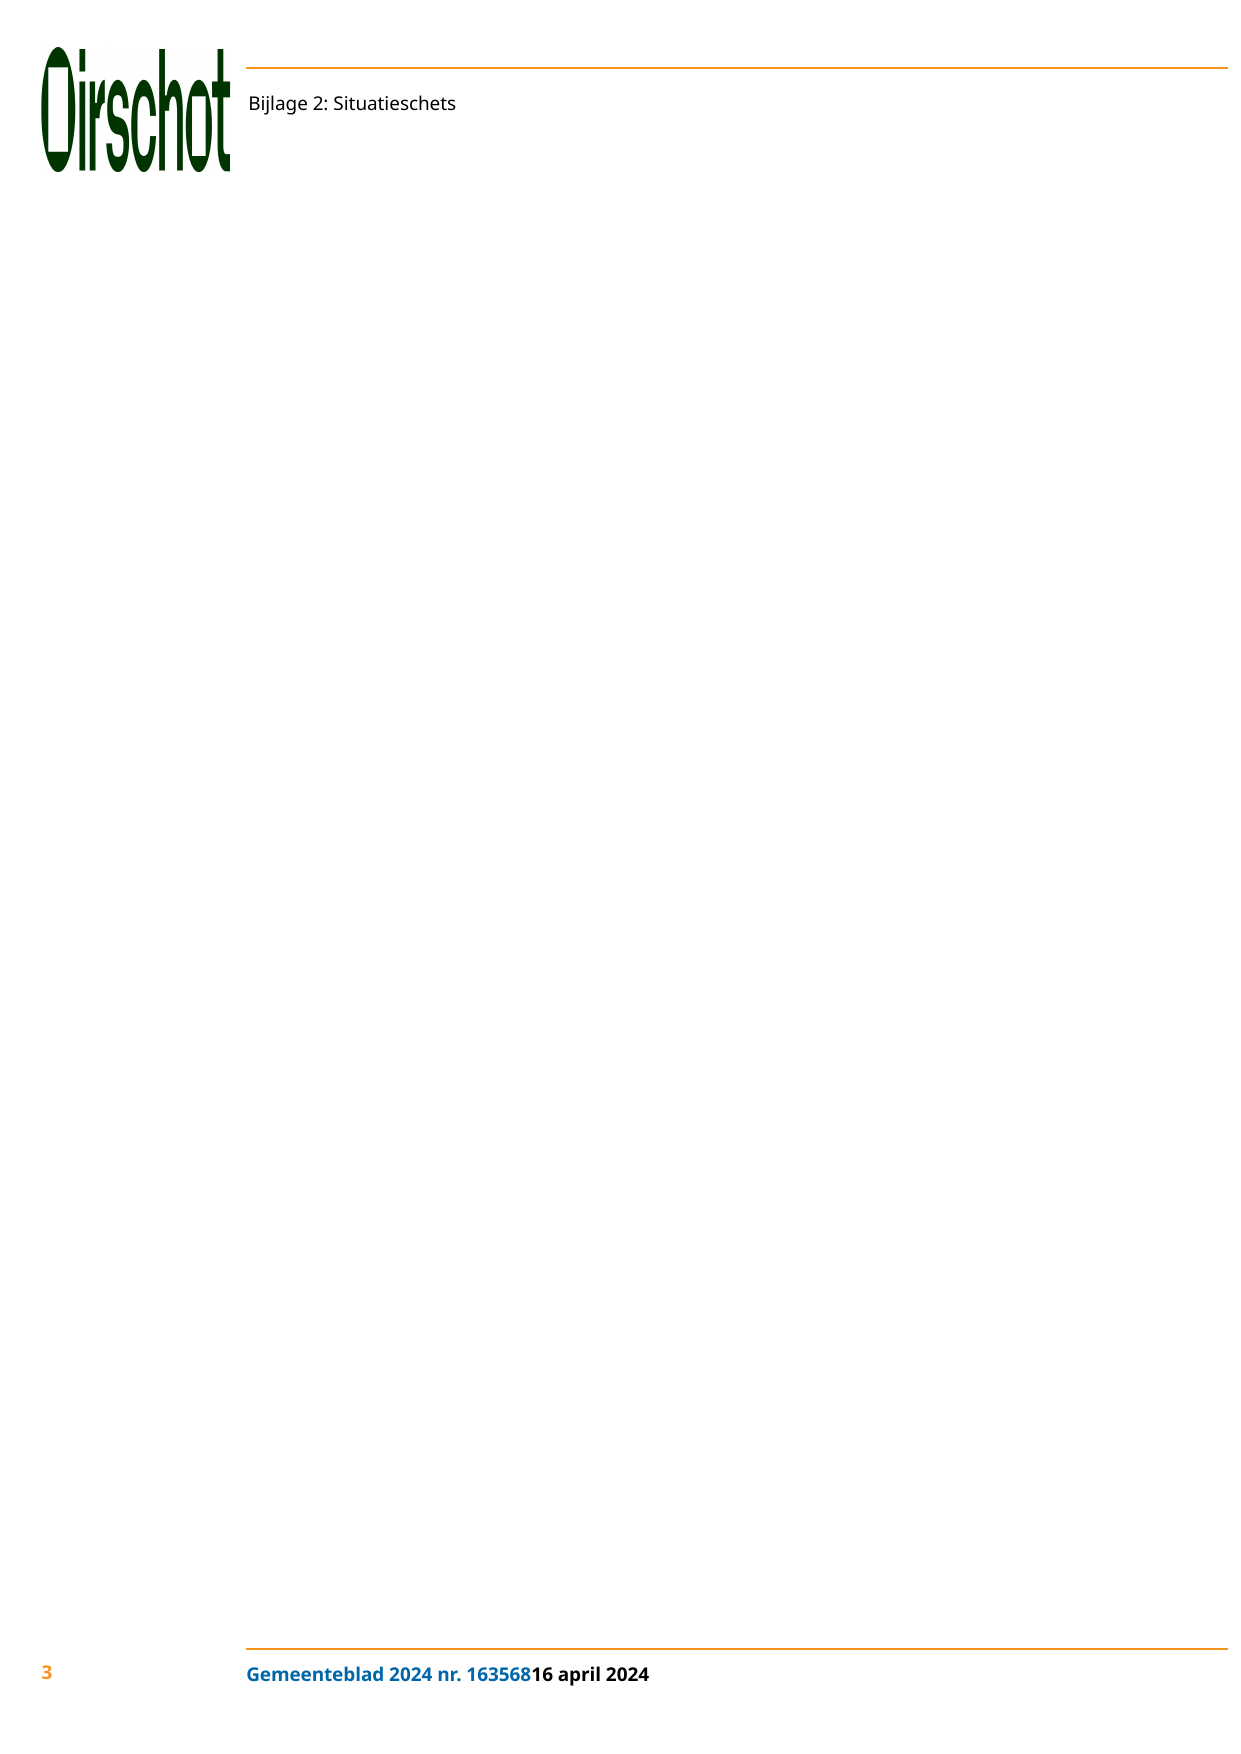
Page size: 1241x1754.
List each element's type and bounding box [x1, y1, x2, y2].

picture [41, 47, 231, 172]
